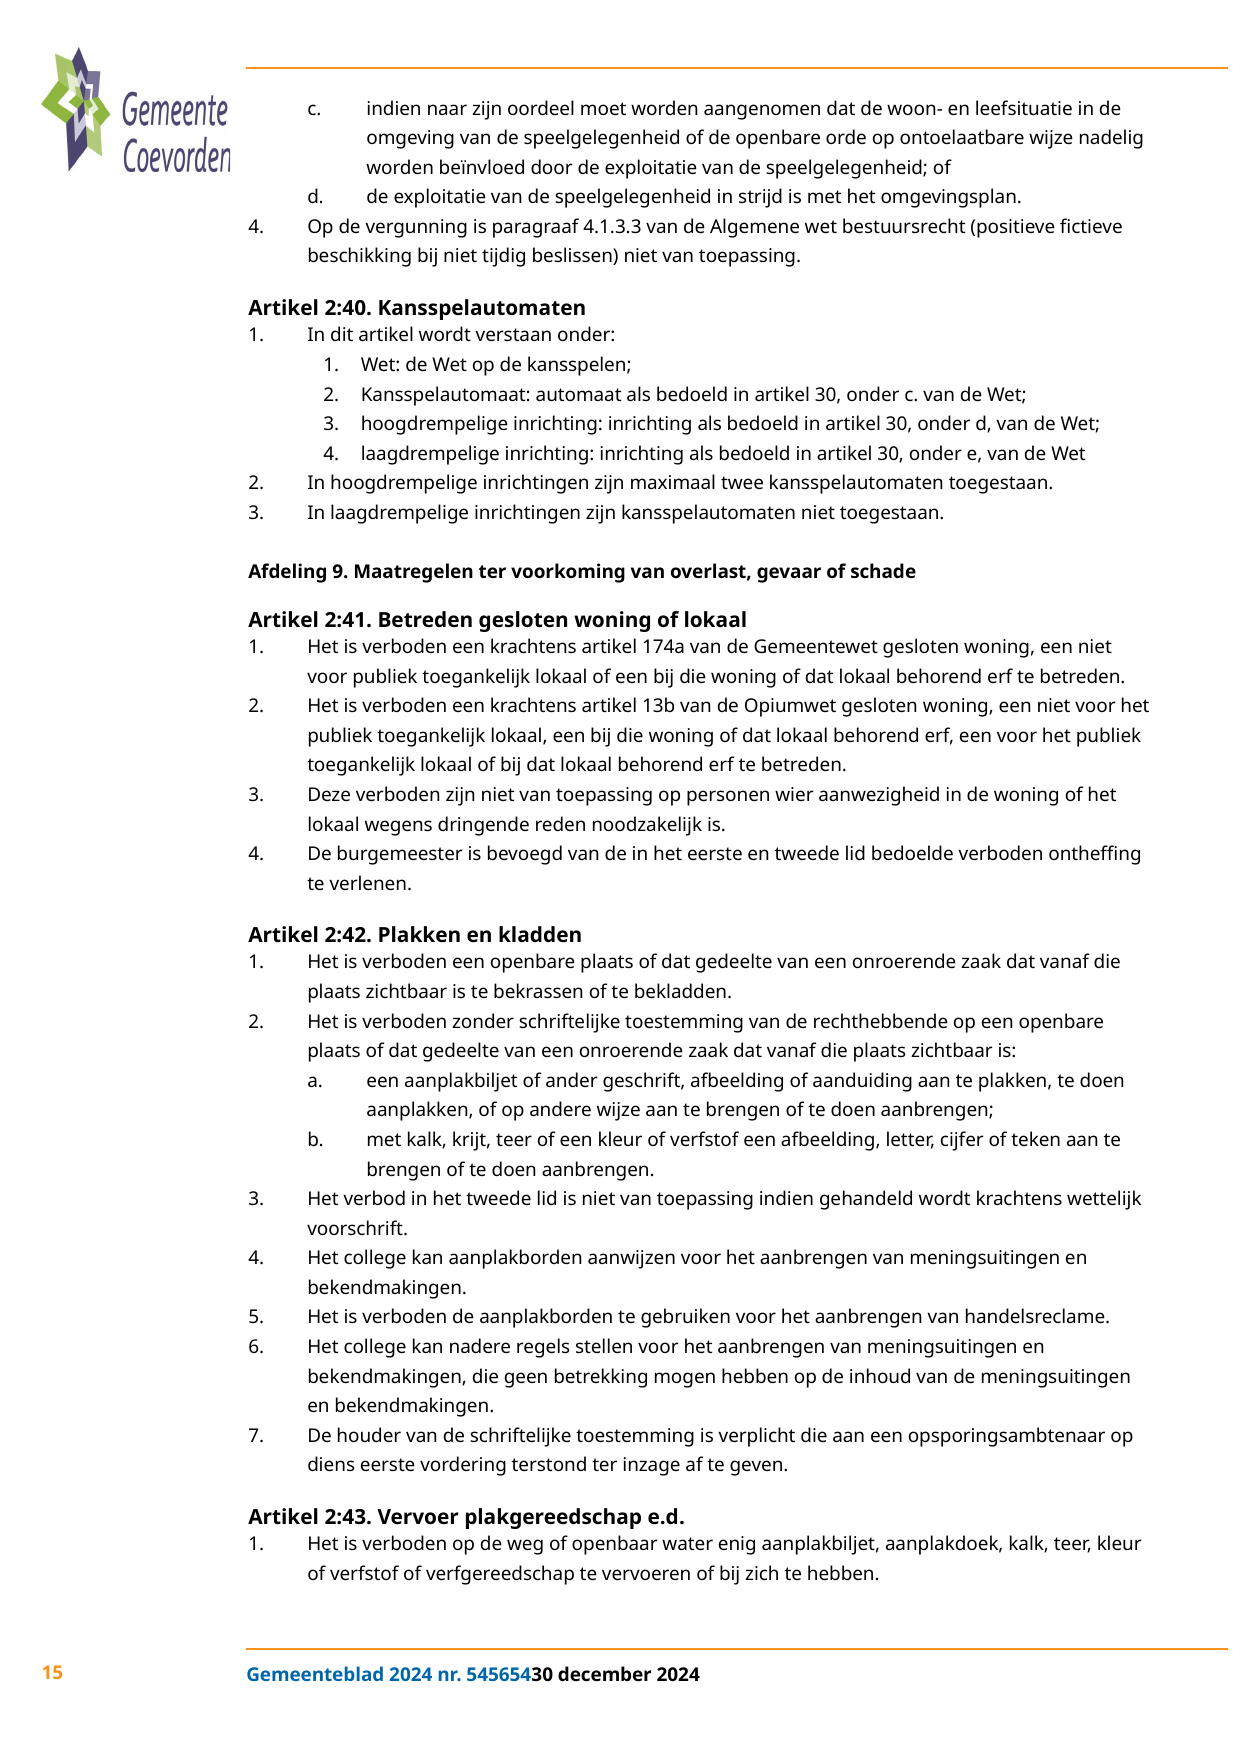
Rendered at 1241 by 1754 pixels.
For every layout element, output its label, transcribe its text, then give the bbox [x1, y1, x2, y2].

list In hoogdrempelige inrichtingen zijn maximaal twee kansspelautomaten toegestaan. [248, 469, 1152, 495]
text Artikel 2:41. Betreden gesloten woning of lokaal [248, 605, 1152, 633]
list Het college kan aanplakborden aanwijzen voor het aanbrengen van meningsuitingen en bekendmakingen. [248, 1244, 1152, 1300]
list In laagdrempelige inrichtingen zijn kansspelautomaten niet toegestaan. [248, 499, 1152, 525]
list Het college kan nadere regels stellen voor het aanbrengen van meningsuitingen en bekendmakingen, die geen betrekking mogen hebben op de inhoud van de meningsuitingen en bekendmakingen. [248, 1333, 1152, 1418]
list De burgemeester is bevoegd van de in het eerste en tweede lid bedoelde verboden ontheffing te verlenen. [248, 840, 1152, 896]
list Het is verboden de aanplakborden te gebruiken voor het aanbrengen van handelsreclame. [248, 1304, 1152, 1329]
list Op de vergunning is paragraaf 4.1.3.3 van de Algemene wet bestuursrecht (positieve fictieve beschikking bij niet tijdig beslissen) niet van toepassing. [248, 213, 1152, 268]
list met kalk, krijt, teer of een kleur of verfstof een afbeelding, letter, cijfer of teken aan te brengen of te doen aanbrengen. [307, 1126, 1152, 1182]
list Het is verboden zonder schriftelijke toestemming van de rechthebbende op een openbare plaats of dat gedeelte van een onroerende zaak dat vanaf die plaats zichtbaar is: [248, 1008, 1152, 1063]
list Het is verboden op de weg of openbaar water enig aanplakbiljet, aanplakdoek, kalk, teer, kleur of verfstof of verfgereedschap te vervoeren of bij zich te hebben. [248, 1531, 1152, 1586]
text Artikel 2:43. Vervoer plakgereedschap e.d. [248, 1502, 1152, 1531]
list een aanplakbiljet of ander geschrift, afbeelding of aanduiding aan te plakken, te doen aanplakken, of op andere wijze aan te brengen of te doen aanbrengen; [307, 1067, 1152, 1122]
list In dit artikel wordt verstaan onder: [248, 322, 1152, 347]
list Het is verboden een krachtens artikel 174a van de Gemeentewet gesloten woning, een niet voor publiek toegankelijk lokaal of een bij die woning of dat lokaal behorend erf te betreden. [248, 633, 1152, 688]
list hoogdrempelige inrichting: inrichting als bedoeld in artikel 30, onder d, van de Wet; [323, 410, 1152, 436]
list Kansspelautomaat: automaat als bedoeld in artikel 30, onder c. van de Wet; [323, 381, 1152, 406]
text Afdeling 9. Maatregelen ter voorkoming van overlast, gevaar of schade [248, 558, 1152, 584]
list De houder van de schriftelijke toestemming is verplicht die aan een opsporingsambtenaar op diens eerste vordering terstond ter inzage af te geven. [248, 1422, 1152, 1477]
list Deze verboden zijn niet van toepassing op personen wier aanwezigheid in de woning of het lokaal wegens dringende reden noodzakelijk is. [248, 781, 1152, 836]
list Het is verboden een krachtens artikel 13b van de Opiumwet gesloten woning, een niet voor het publiek toegankelijk lokaal, een bij die woning of dat lokaal behorend erf, een voor het publiek toegankelijk lokaal of bij dat lokaal behorend erf te betreden. [248, 692, 1152, 777]
list de exploitatie van de speelgelegenheid in strijd is met het omgevingsplan. [307, 183, 1152, 209]
list Het verbod in het tweede lid is niet van toepassing indien gehandeld wordt krachtens wettelijk voorschrift. [248, 1185, 1152, 1241]
list Het is verboden een openbare plaats of dat gedeelte van een onroerende zaak dat vanaf die plaats zichtbaar is te bekrassen of te bekladden. [248, 949, 1152, 1004]
picture [41, 47, 231, 172]
text Artikel 2:40. Kansspelautomaten [248, 293, 1152, 322]
list Wet: de Wet op de kansspelen; [323, 351, 1152, 377]
text Artikel 2:42. Plakken en kladden [248, 920, 1152, 949]
list laagdrempelige inrichting: inrichting als bedoeld in artikel 30, onder e, van de Wet [323, 440, 1152, 466]
list indien naar zijn oordeel moet worden aangenomen dat de woon- en leefsituatie in de omgeving van de speelgelegenheid of de openbare orde op ontoelaatbare wijze nadelig worden beïnvloed door de exploitatie van de speelgelegenheid; of [307, 95, 1152, 180]
